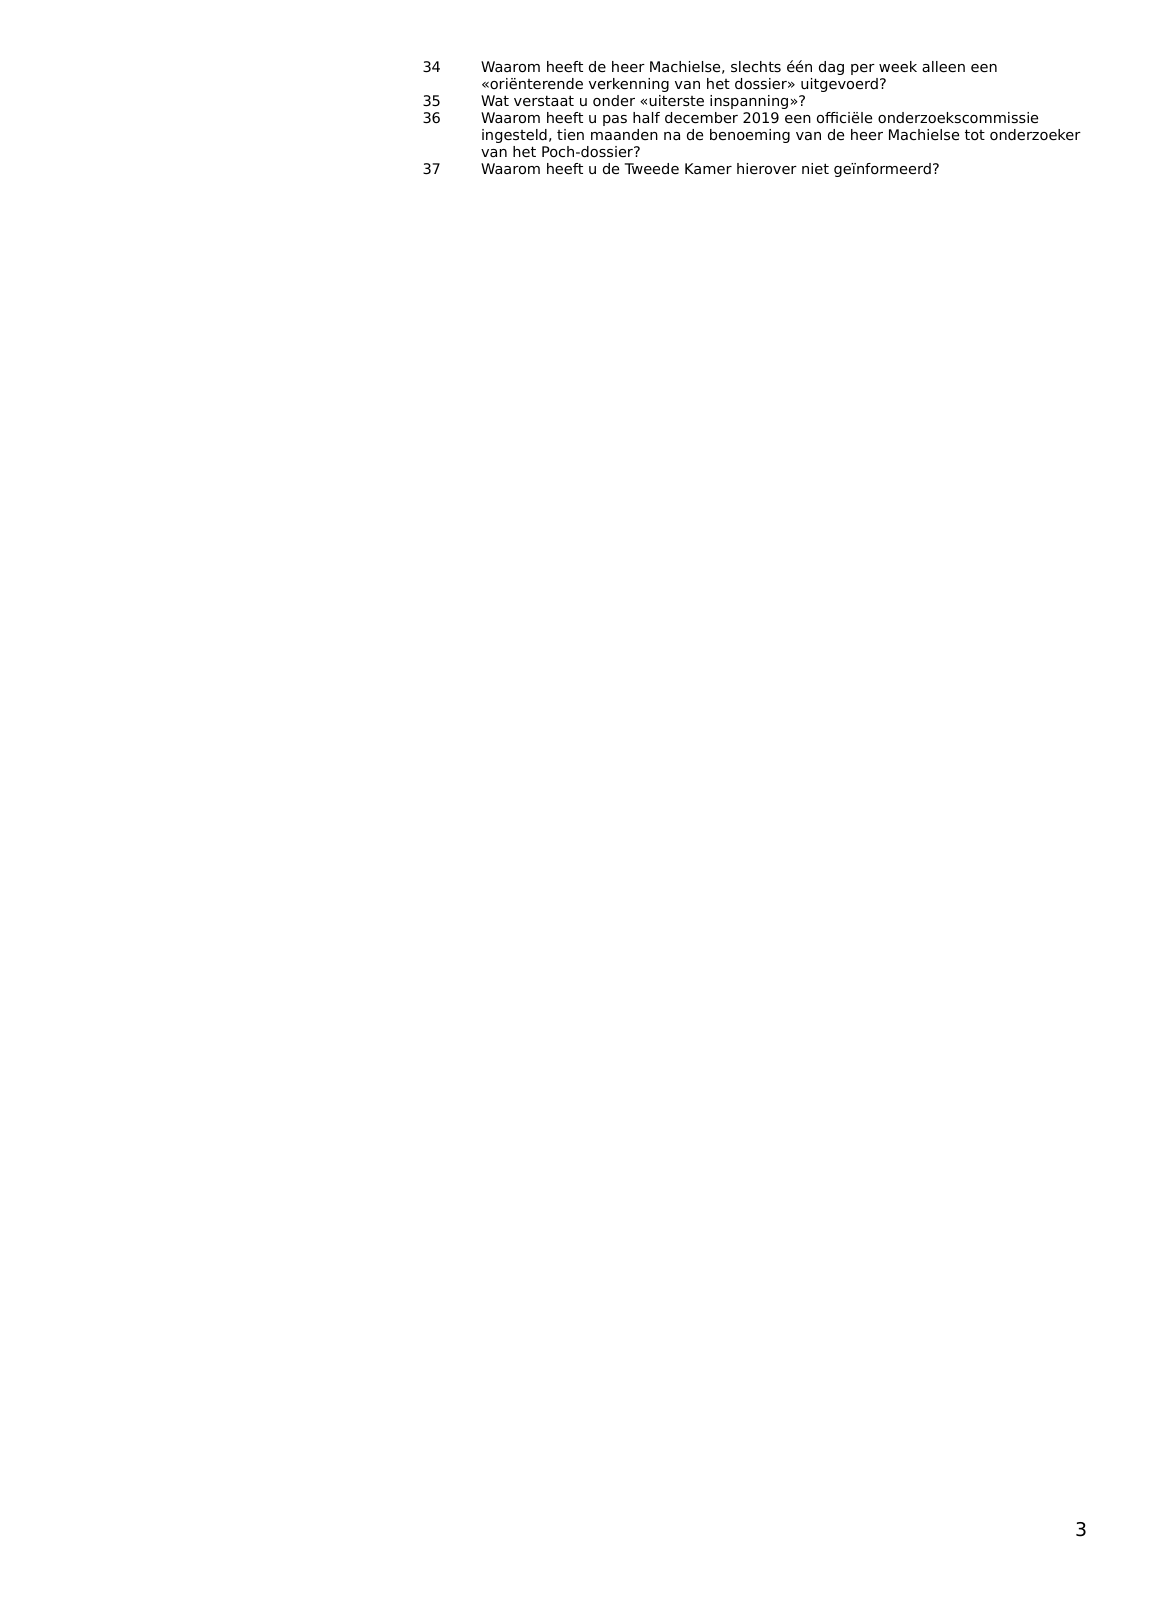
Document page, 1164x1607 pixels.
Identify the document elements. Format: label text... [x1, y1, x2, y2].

table_cell Waarom heeft u de Tweede Kamer hierover niet geïnformeerd? [475, 161, 1087, 178]
table_cell 35 [422, 93, 475, 110]
table_cell 36 [422, 110, 475, 161]
table_cell Waarom heeft u pas half december 2019 een officiële onderzoekscommissie ingesteld, tien maanden na de benoeming van de heer Machielse tot onderzoeker van het Poch-dossier? [475, 110, 1087, 161]
table_cell Wat verstaat u onder «uiterste inspanning»? [475, 93, 1087, 110]
table_cell 37 [422, 161, 475, 178]
table_cell Waarom heeft de heer Machielse, slechts één dag per week alleen een «oriënterende verkenning van het dossier» uitgevoerd? [475, 59, 1087, 93]
table_cell 34 [422, 59, 475, 93]
